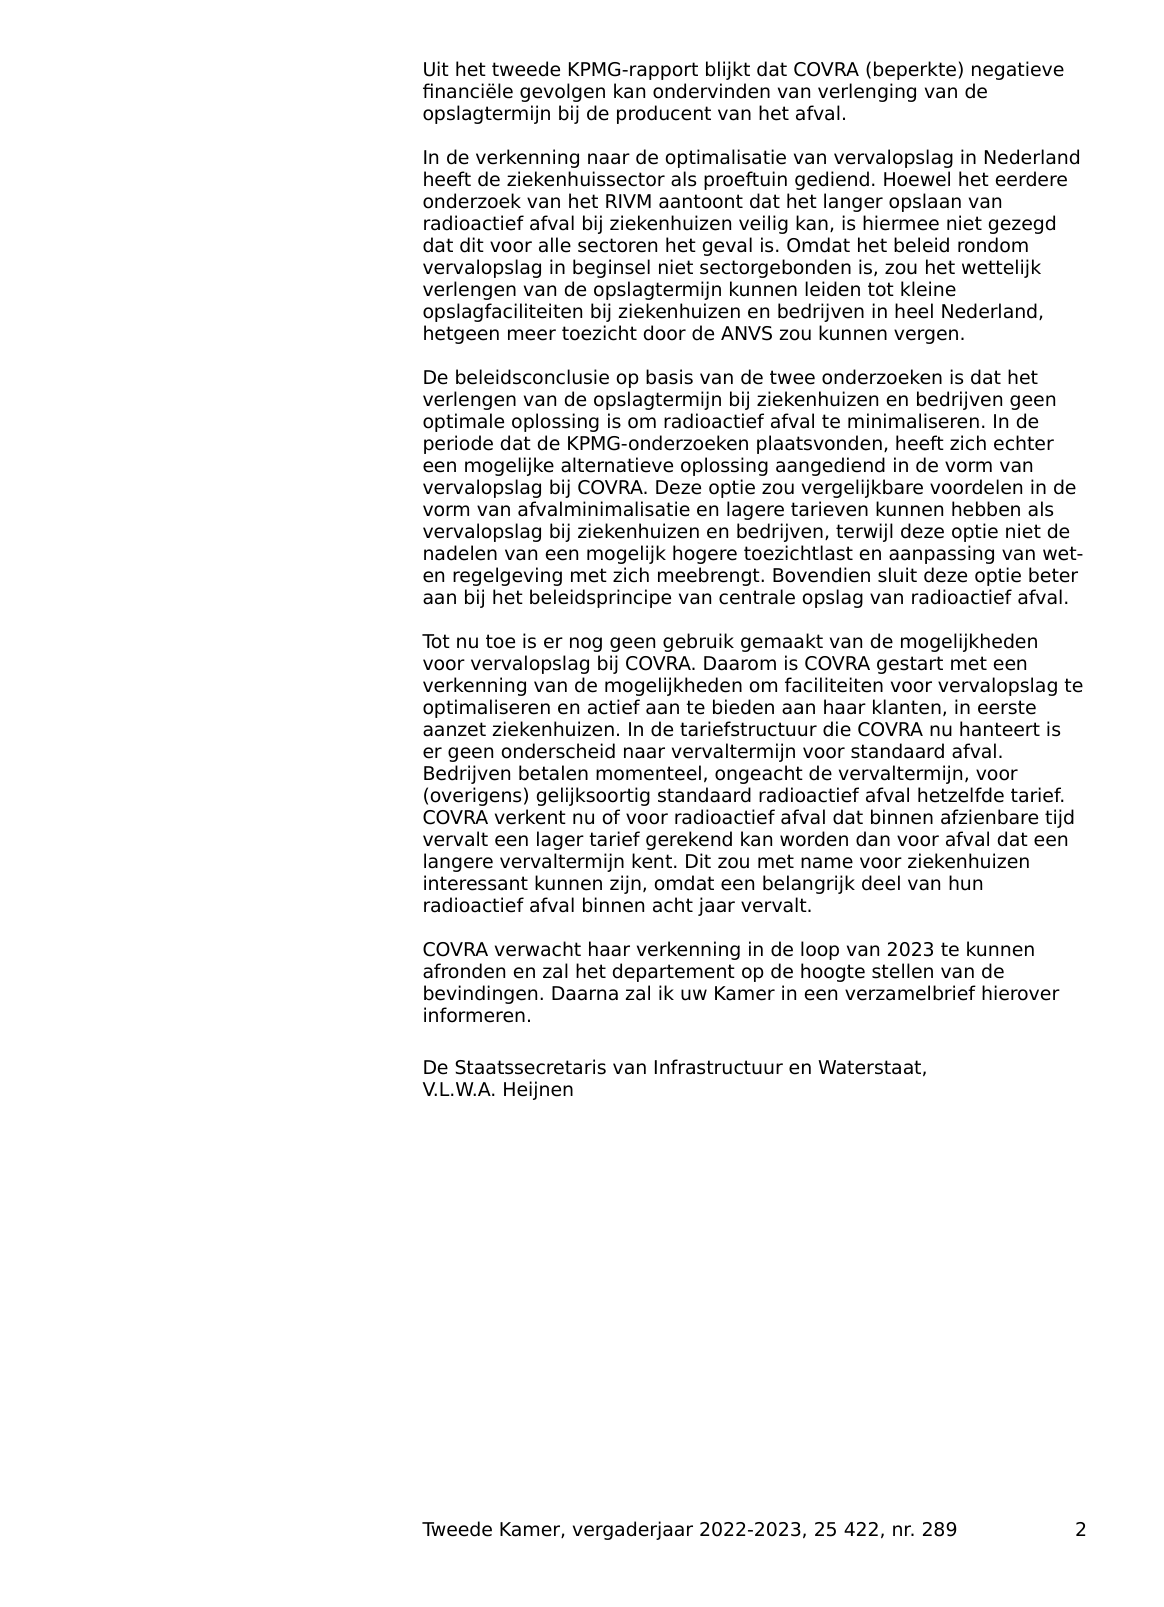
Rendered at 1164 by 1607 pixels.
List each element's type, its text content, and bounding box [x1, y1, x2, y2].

text Uit het tweede KPMG-rapport blijkt dat COVRA (beperkte) negatieve financiële gevolgen kan ondervinden van verlenging van de opslagtermijn bij de producent van het afval. [422, 59, 1087, 125]
text Tot nu toe is er nog geen gebruik gemaakt van de mogelijkheden voor vervalopslag bij COVRA. Daarom is COVRA gestart met een verkenning van de mogelijkheden om faciliteiten voor vervalopslag te optimaliseren en actief aan te bieden aan haar klanten, in eerste aanzet ziekenhuizen. In de tariefstructuur die COVRA nu hanteert is er geen onderscheid naar vervaltermijn voor standaard afval. Bedrijven betalen momenteel, ongeacht de vervaltermijn, voor (overigens) gelijksoortig standaard radioactief afval hetzelfde tarief. COVRA verkent nu of voor radioactief afval dat binnen afzienbare tijd vervalt een lager tarief gerekend kan worden dan voor afval dat een langere vervaltermijn kent. Dit zou met name voor ziekenhuizen interessant kunnen zijn, omdat een belangrijk deel van hun radioactief afval binnen acht jaar vervalt. [422, 631, 1087, 917]
text De Staatssecretaris van Infrastructuur en Waterstaat, V.L.W.A. Heijnen [422, 1057, 1087, 1101]
text COVRA verwacht haar verkenning in de loop van 2023 te kunnen afronden en zal het departement op de hoogte stellen van de bevindingen. Daarna zal ik uw Kamer in een verzamelbrief hierover informeren. [422, 939, 1087, 1027]
text In de verkenning naar de optimalisatie van vervalopslag in Nederland heeft de ziekenhuissector als proeftuin gediend. Hoewel het eerdere onderzoek van het RIVM aantoont dat het langer opslaan van radioactief afval bij ziekenhuizen veilig kan, is hiermee niet gezegd dat dit voor alle sectoren het geval is. Omdat het beleid rondom vervalopslag in beginsel niet sectorgebonden is, zou het wettelijk verlengen van de opslagtermijn kunnen leiden tot kleine opslagfaciliteiten bij ziekenhuizen en bedrijven in heel Nederland, hetgeen meer toezicht door de ANVS zou kunnen vergen. [422, 147, 1087, 345]
text De beleidsconclusie op basis van de twee onderzoeken is dat het verlengen van de opslagtermijn bij ziekenhuizen en bedrijven geen optimale oplossing is om radioactief afval te minimaliseren. In de periode dat de KPMG-onderzoeken plaatsvonden, heeft zich echter een mogelijke alternatieve oplossing aangediend in de vorm van vervalopslag bij COVRA. Deze optie zou vergelijkbare voordelen in de vorm van afvalminimalisatie en lagere tarieven kunnen hebben als vervalopslag bij ziekenhuizen en bedrijven, terwijl deze optie niet de nadelen van een mogelijk hogere toezichtlast en aanpassing van wet- en regelgeving met zich meebrengt. Bovendien sluit deze optie beter aan bij het beleidsprincipe van centrale opslag van radioactief afval. [422, 367, 1087, 609]
